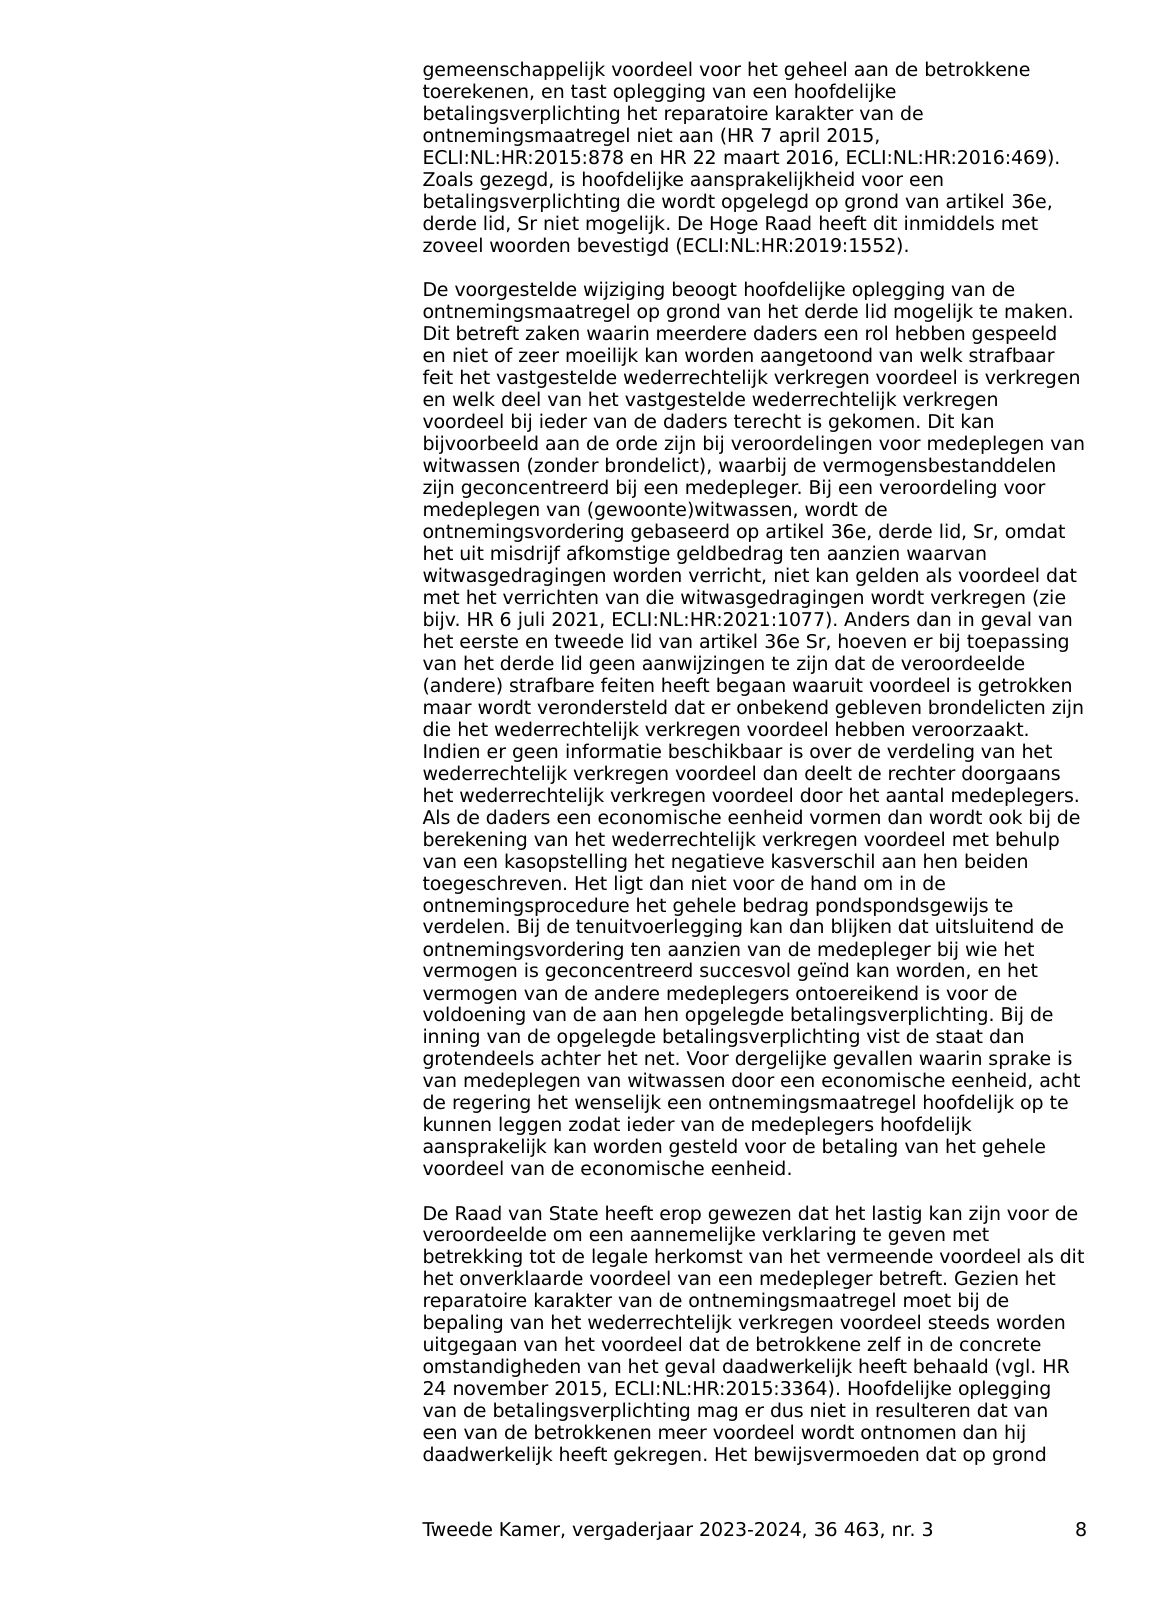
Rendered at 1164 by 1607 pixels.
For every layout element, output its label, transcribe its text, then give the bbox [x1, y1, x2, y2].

text Indien er geen informatie beschikbaar is over de verdeling van het wederrechtelijk verkregen voordeel dan deelt de rechter doorgaans het wederrechtelijk verkregen voordeel door het aantal medeplegers. Als de daders een economische eenheid vormen dan wordt ook bij de berekening van het wederrechtelijk verkregen voordeel met behulp van een kasopstelling het negatieve kasverschil aan hen beiden toegeschreven. Het ligt dan niet voor de hand om in de ontnemingsprocedure het gehele bedrag pondspondsgewijs te verdelen. Bij de tenuitvoerlegging kan dan blijken dat uitsluitend de ontnemingsvordering ten aanzien van de medepleger bij wie het vermogen is geconcentreerd succesvol geïnd kan worden, en het vermogen van de andere medeplegers ontoereikend is voor de voldoening van de aan hen opgelegde betalingsverplichting. Bij de inning van de opgelegde betalingsverplichting vist de staat dan grotendeels achter het net. Voor dergelijke gevallen waarin sprake is van medeplegen van witwassen door een economische eenheid, acht de regering het wenselijk een ontnemingsmaatregel hoofdelijk op te kunnen leggen zodat ieder van de medeplegers hoofdelijk aansprakelijk kan worden gesteld voor de betaling van het gehele voordeel van de economische eenheid. [422, 741, 1087, 1180]
text De Raad van State heeft erop gewezen dat het lastig kan zijn voor de veroordeelde om een aannemelijke verklaring te geven met betrekking tot de legale herkomst van het vermeende voordeel als dit het onverklaarde voordeel van een medepleger betreft. Gezien het reparatoire karakter van de ontnemingsmaatregel moet bij de bepaling van het wederrechtelijk verkregen voordeel steeds worden uitgegaan van het voordeel dat de betrokkene zelf in de concrete omstandigheden van het geval daadwerkelijk heeft behaald (vgl. HR 24 november 2015, ECLI:NL:HR:2015:3364). Hoofdelijke oplegging van de betalingsverplichting mag er dus niet in resulteren dat van een van de betrokkenen meer voordeel wordt ontnomen dan hij daadwerkelijk heeft gekregen. Het bewijsvermoeden dat op grond [422, 1202, 1087, 1466]
text De voorgestelde wijziging beoogt hoofdelijke oplegging van de ontnemingsmaatregel op grond van het derde lid mogelijk te maken. Dit betreft zaken waarin meerdere daders een rol hebben gespeeld en niet of zeer moeilijk kan worden aangetoond van welk strafbaar feit het vastgestelde wederrechtelijk verkregen voordeel is verkregen en welk deel van het vastgestelde wederrechtelijk verkregen voordeel bij ieder van de daders terecht is gekomen. Dit kan bijvoorbeeld aan de orde zijn bij veroordelingen voor medeplegen van witwassen (zonder brondelict), waarbij de vermogensbestanddelen zijn geconcentreerd bij een medepleger. Bij een veroordeling voor medeplegen van (gewoonte)witwassen, wordt de ontnemingsvordering gebaseerd op artikel 36e, derde lid, Sr, omdat het uit misdrijf afkomstige geldbedrag ten aanzien waarvan witwasgedragingen worden verricht, niet kan gelden als voordeel dat met het verrichten van die witwasgedragingen wordt verkregen (zie bijv. HR 6 juli 2021, ECLI:NL:HR:2021:1077). Anders dan in geval van het eerste en tweede lid van artikel 36e Sr, hoeven er bij toepassing van het derde lid geen aanwijzingen te zijn dat de veroordeelde (andere) strafbare feiten heeft begaan waaruit voordeel is getrokken maar wordt verondersteld dat er onbekend gebleven brondelicten zijn die het wederrechtelijk verkregen voordeel hebben veroorzaakt. [422, 279, 1087, 741]
text gemeenschappelijk voordeel voor het geheel aan de betrokkene toerekenen, en tast oplegging van een hoofdelijke betalingsverplichting het reparatoire karakter van de ontnemingsmaatregel niet aan (HR 7 april 2015, ECLI:NL:HR:2015:878 en HR 22 maart 2016, ECLI:NL:HR:2016:469). Zoals gezegd, is hoofdelijke aansprakelijkheid voor een betalingsverplichting die wordt opgelegd op grond van artikel 36e, derde lid, Sr niet mogelijk. De Hoge Raad heeft dit inmiddels met zoveel woorden bevestigd (ECLI:NL:HR:2019:1552). [422, 59, 1087, 257]
